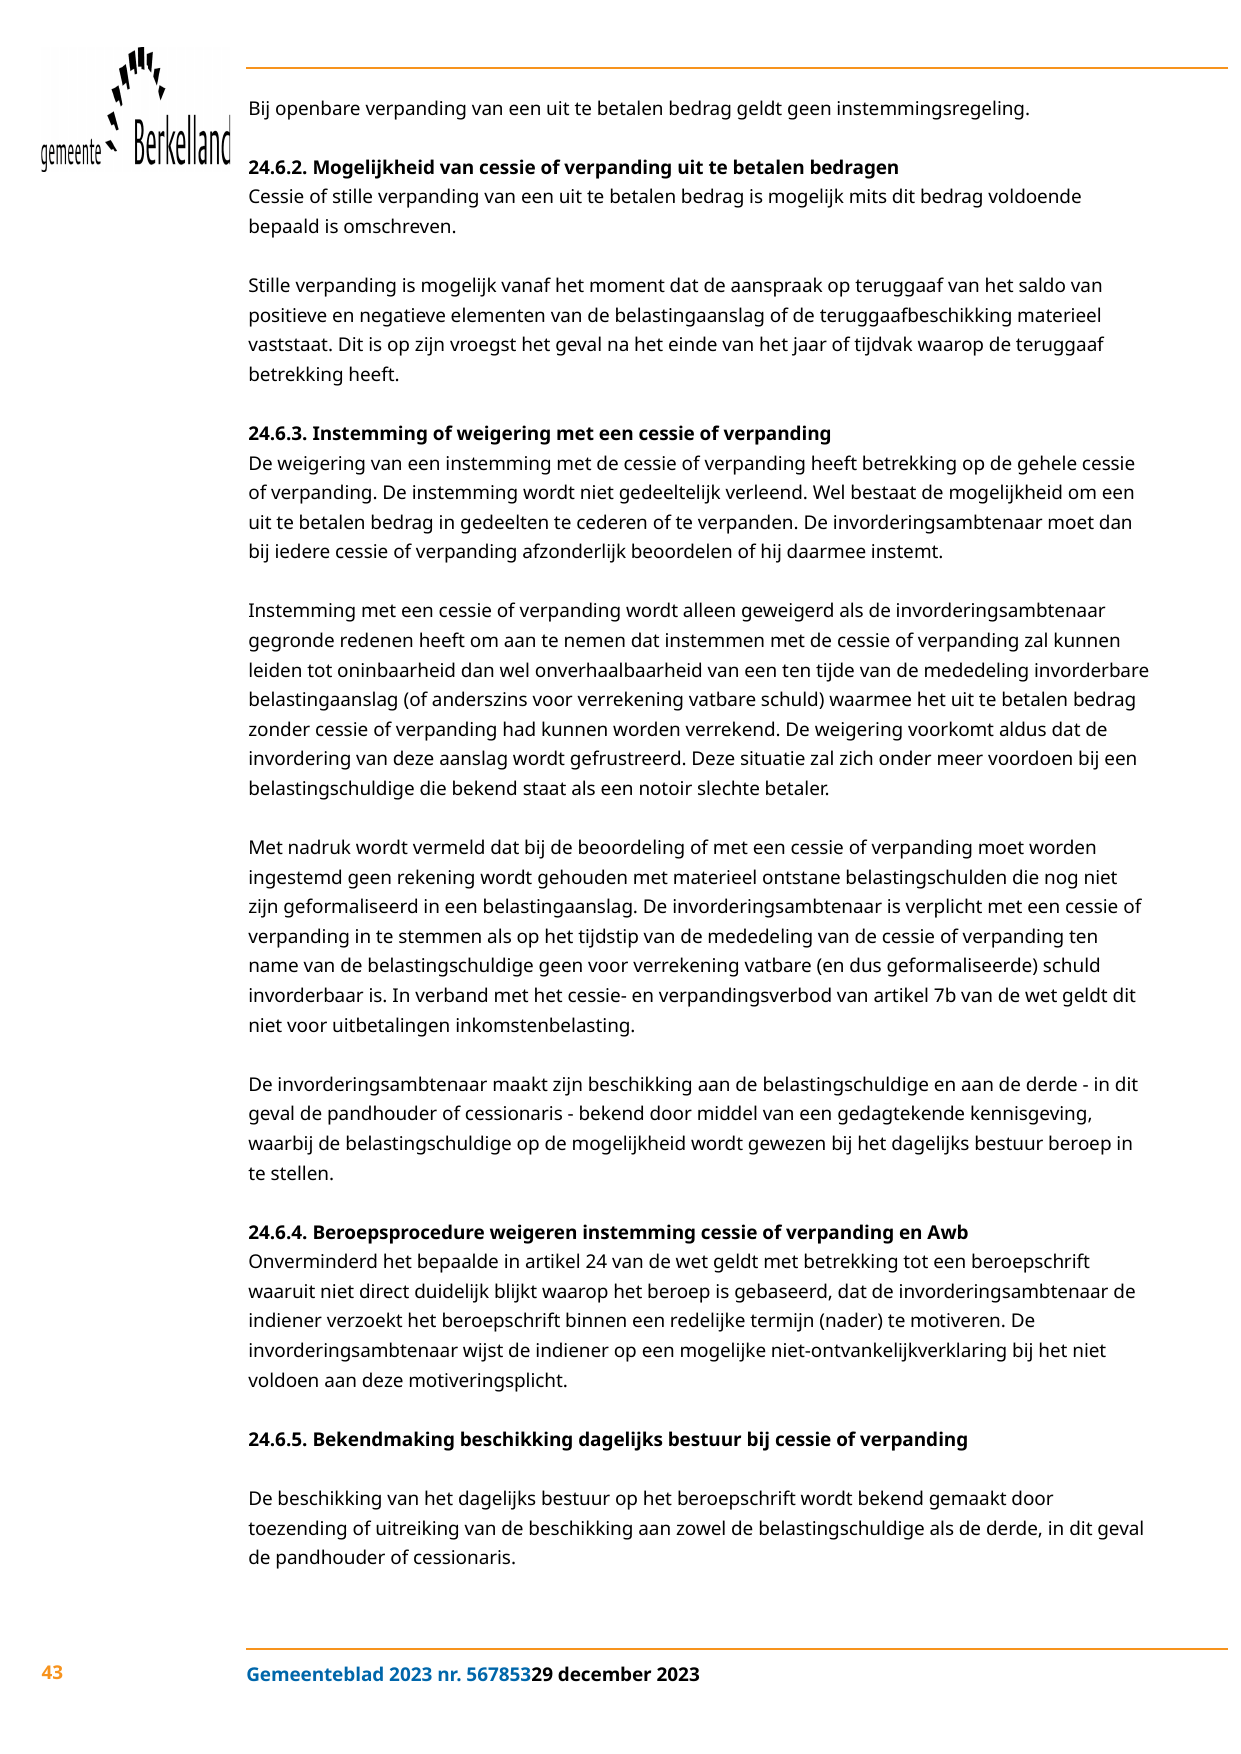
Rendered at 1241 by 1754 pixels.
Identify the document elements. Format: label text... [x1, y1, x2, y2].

text 24.6.3. Instemming of weigering met een cessie of verpanding [248, 420, 1152, 446]
text Stille verpanding is mogelijk vanaf het moment dat de aanspraak op teruggaaf van het saldo van positieve en negatieve elementen van de belastingaanslag of de teruggaafbeschikking materieel vaststaat. Dit is op zijn vroegst het geval na het einde van het jaar of tijdvak waarop de teruggaaf betrekking heeft. [248, 272, 1152, 387]
text 24.6.2. Mogelijkheid van cessie of verpanding uit te betalen bedragen [248, 154, 1152, 180]
text De invorderingsambtenaar maakt zijn beschikking aan de belastingschuldige en aan de derde - in dit geval de pandhouder of cessionaris - bekend door middel van een gedagtekende kennisgeving, waarbij de belastingschuldige op de mogelijkheid wordt gewezen bij het dagelijks bestuur beroep in te stellen. [248, 1071, 1152, 1186]
text Met nadruk wordt vermeld dat bij de beoordeling of met een cessie of verpanding moet worden ingestemd geen rekening wordt gehouden met materieel ontstane belastingschulden die nog niet zijn geformaliseerd in een belastingaanslag. De invorderingsambtenaar is verplicht met een cessie of verpanding in te stemmen als op het tijdstip van de mededeling van de cessie of verpanding ten name van de belastingschuldige geen voor verrekening vatbare (en dus geformaliseerde) schuld invorderbaar is. In verband met het cessie- en verpandingsverbod van artikel 7b van de wet geldt dit niet voor uitbetalingen inkomstenbelasting. [248, 834, 1152, 1038]
text De weigering van een instemming met de cessie of verpanding heeft betrekking op de gehele cessie of verpanding. De instemming wordt niet gedeeltelijk verleend. Wel bestaat de mogelijkheid om een uit te betalen bedrag in gedeelten te cederen of te verpanden. De invorderingsambtenaar moet dan bij iedere cessie of verpanding afzonderlijk beoordelen of hij daarmee instemt. [248, 450, 1152, 564]
text Bij openbare verpanding van een uit te betalen bedrag geldt geen instemmingsregeling. [248, 95, 1152, 121]
text Cessie of stille verpanding van een uit te betalen bedrag is mogelijk mits dit bedrag voldoende bepaald is omschreven. [248, 183, 1152, 239]
text 24.6.5. Bekendmaking beschikking dagelijks bestuur bij cessie of verpanding [248, 1426, 1152, 1452]
text Instemming met een cessie of verpanding wordt alleen geweigerd als de invorderingsambtenaar gegronde redenen heeft om aan te nemen dat instemmen met de cessie of verpanding zal kunnen leiden tot oninbaarheid dan wel onverhaalbaarheid van een ten tijde van de mededeling invorderbare belastingaanslag (of anderszins voor verrekening vatbare schuld) waarmee het uit te betalen bedrag zonder cessie of verpanding had kunnen worden verrekend. De weigering voorkomt aldus dat de invordering van deze aanslag wordt gefrustreerd. Deze situatie zal zich onder meer voordoen bij een belastingschuldige die bekend staat als een notoir slechte betaler. [248, 598, 1152, 801]
text 24.6.4. Beroepsprocedure weigeren instemming cessie of verpanding en Awb [248, 1219, 1152, 1245]
text Onverminderd het bepaalde in artikel 24 van de wet geldt met betrekking tot een beroepschrift waaruit niet direct duidelijk blijkt waarop het beroep is gebaseerd, dat de invorderingsambtenaar de indiener verzoekt het beroepschrift binnen een redelijke termijn (nader) te motiveren. De invorderingsambtenaar wijst de indiener op een mogelijke niet-ontvankelijkverklaring bij het niet voldoen aan deze motiveringsplicht. [248, 1248, 1152, 1393]
text De beschikking van het dagelijks bestuur op het beroepschrift wordt bekend gemaakt door toezending of uitreiking van de beschikking aan zowel de belastingschuldige als de derde, in dit geval de pandhouder of cessionaris. [248, 1485, 1152, 1570]
picture [41, 47, 231, 172]
